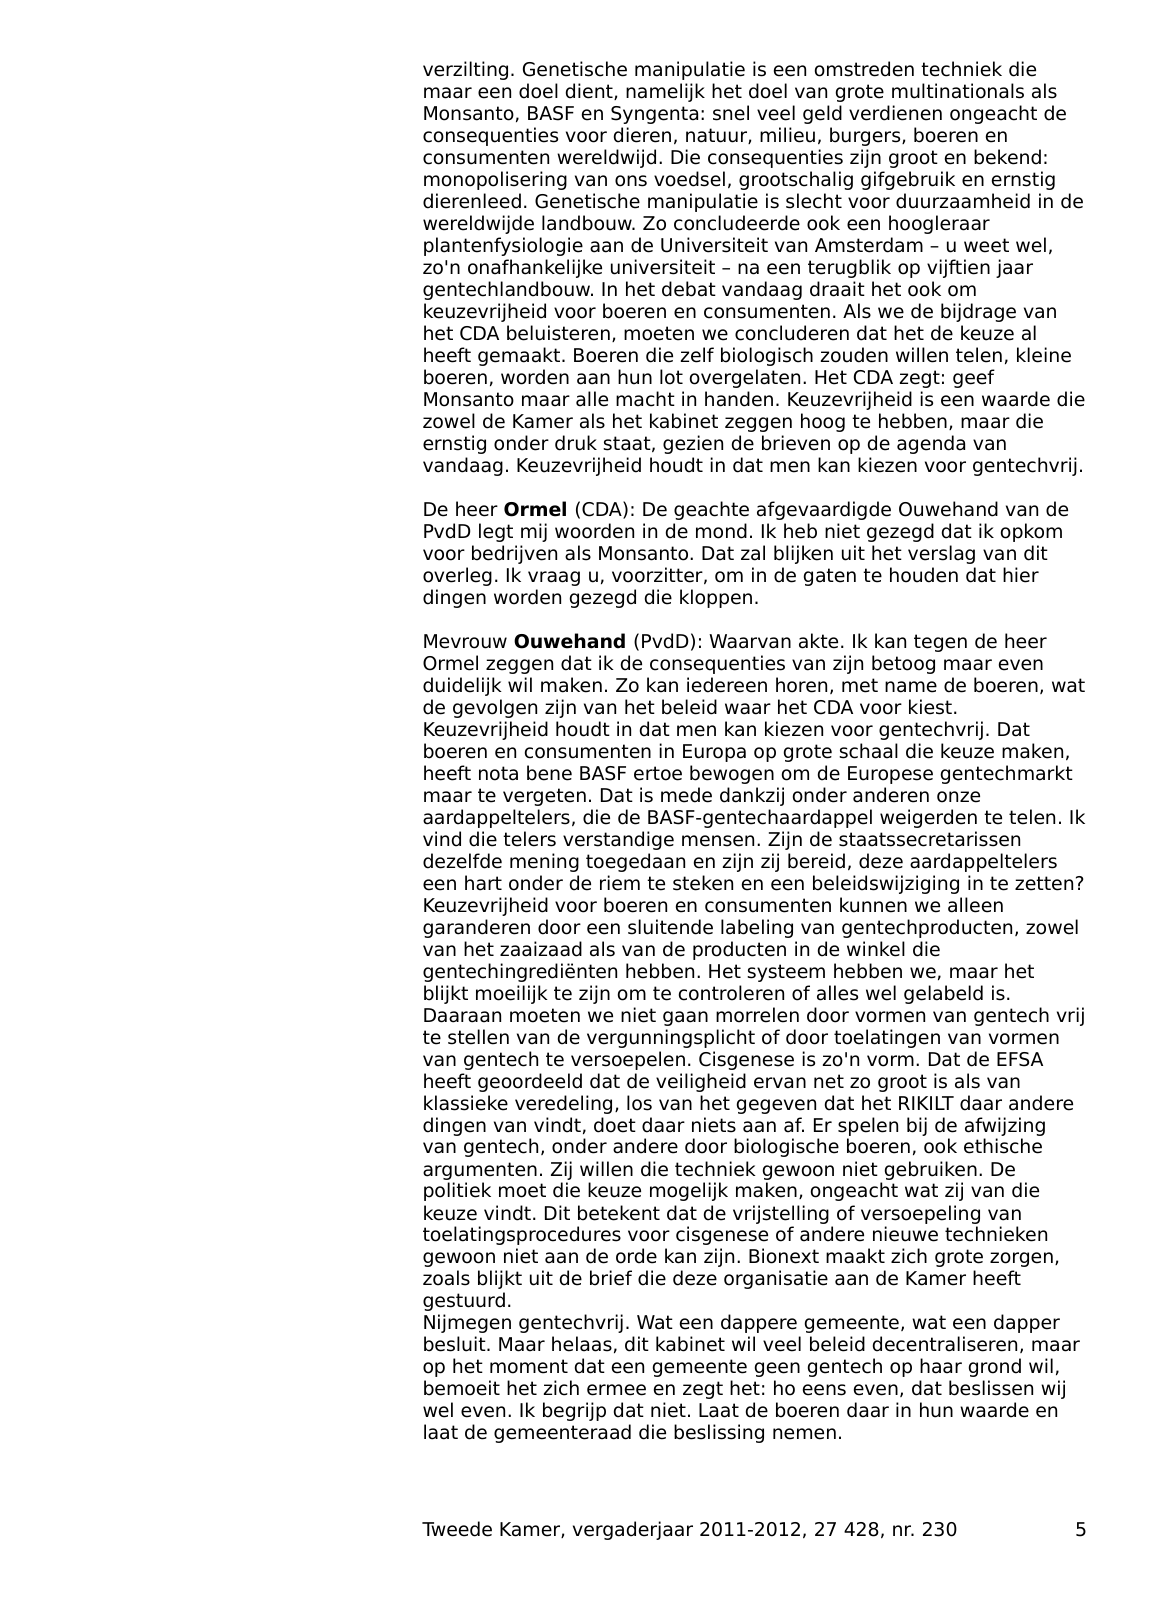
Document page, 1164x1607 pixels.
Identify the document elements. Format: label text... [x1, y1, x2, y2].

text De heer Ormel (CDA): De geachte afgevaardigde Ouwehand van de PvdD legt mij woorden in de mond. Ik heb niet gezegd dat ik opkom voor bedrijven als Monsanto. Dat zal blijken uit het verslag van dit overleg. Ik vraag u, voorzitter, om in de gaten te houden dat hier dingen worden gezegd die kloppen. [422, 499, 1087, 609]
text Keuzevrijheid houdt in dat men kan kiezen voor gentechvrij. Dat boeren en consumenten in Europa op grote schaal die keuze maken, heeft nota bene BASF ertoe bewogen om de Europese gentechmarkt maar te vergeten. Dat is mede dankzij onder anderen onze aardappeltelers, die de BASF-gentechaardappel weigerden te telen. Ik vind die telers verstandige mensen. Zijn de staatssecretarissen dezelfde mening toegedaan en zijn zij bereid, deze aardappeltelers een hart onder de riem te steken en een beleidswijziging in te zetten? [422, 719, 1087, 895]
text verzilting. Genetische manipulatie is een omstreden techniek die maar een doel dient, namelijk het doel van grote multinationals als Monsanto, BASF en Syngenta: snel veel geld verdienen ongeacht de consequenties voor dieren, natuur, milieu, burgers, boeren en consumenten wereldwijd. Die consequenties zijn groot en bekend: monopolisering van ons voedsel, grootschalig gifgebruik en ernstig dierenleed. Genetische manipulatie is slecht voor duurzaamheid in de wereldwijde landbouw. Zo concludeerde ook een hoogleraar plantenfysiologie aan de Universiteit van Amsterdam – u weet wel, zo'n onafhankelijke universiteit – na een terugblik op vijftien jaar gentechlandbouw. In het debat vandaag draait het ook om keuzevrijheid voor boeren en consumenten. Als we de bijdrage van het CDA beluisteren, moeten we concluderen dat het de keuze al heeft gemaakt. Boeren die zelf biologisch zouden willen telen, kleine boeren, worden aan hun lot overgelaten. Het CDA zegt: geef Monsanto maar alle macht in handen. Keuzevrijheid is een waarde die zowel de Kamer als het kabinet zeggen hoog te hebben, maar die ernstig onder druk staat, gezien de brieven op de agenda van vandaag. Keuzevrijheid houdt in dat men kan kiezen voor gentechvrij. [422, 59, 1087, 477]
text Keuzevrijheid voor boeren en consumenten kunnen we alleen garanderen door een sluitende labeling van gentechproducten, zowel van het zaaizaad als van de producten in de winkel die gentechingrediënten hebben. Het systeem hebben we, maar het blijkt moeilijk te zijn om te controleren of alles wel gelabeld is. Daaraan moeten we niet gaan morrelen door vormen van gentech vrij te stellen van de vergunningsplicht of door toelatingen van vormen van gentech te versoepelen. Cisgenese is zo'n vorm. Dat de EFSA heeft geoordeeld dat de veiligheid ervan net zo groot is als van klassieke veredeling, los van het gegeven dat het RIKILT daar andere dingen van vindt, doet daar niets aan af. Er spelen bij de afwijzing van gentech, onder andere door biologische boeren, ook ethische argumenten. Zij willen die techniek gewoon niet gebruiken. De politiek moet die keuze mogelijk maken, ongeacht wat zij van die keuze vindt. Dit betekent dat de vrijstelling of versoepeling van toelatingsprocedures voor cisgenese of andere nieuwe technieken gewoon niet aan de orde kan zijn. Bionext maakt zich grote zorgen, zoals blijkt uit de brief die deze organisatie aan de Kamer heeft gestuurd. [422, 895, 1087, 1312]
text Mevrouw Ouwehand (PvdD): Waarvan akte. Ik kan tegen de heer Ormel zeggen dat ik de consequenties van zijn betoog maar even duidelijk wil maken. Zo kan iedereen horen, met name de boeren, wat de gevolgen zijn van het beleid waar het CDA voor kiest. [422, 631, 1087, 719]
text Nijmegen gentechvrij. Wat een dappere gemeente, wat een dapper besluit. Maar helaas, dit kabinet wil veel beleid decentraliseren, maar op het moment dat een gemeente geen gentech op haar grond wil, bemoeit het zich ermee en zegt het: ho eens even, dat beslissen wij wel even. Ik begrijp dat niet. Laat de boeren daar in hun waarde en laat de gemeenteraad die beslissing nemen. [422, 1312, 1087, 1444]
